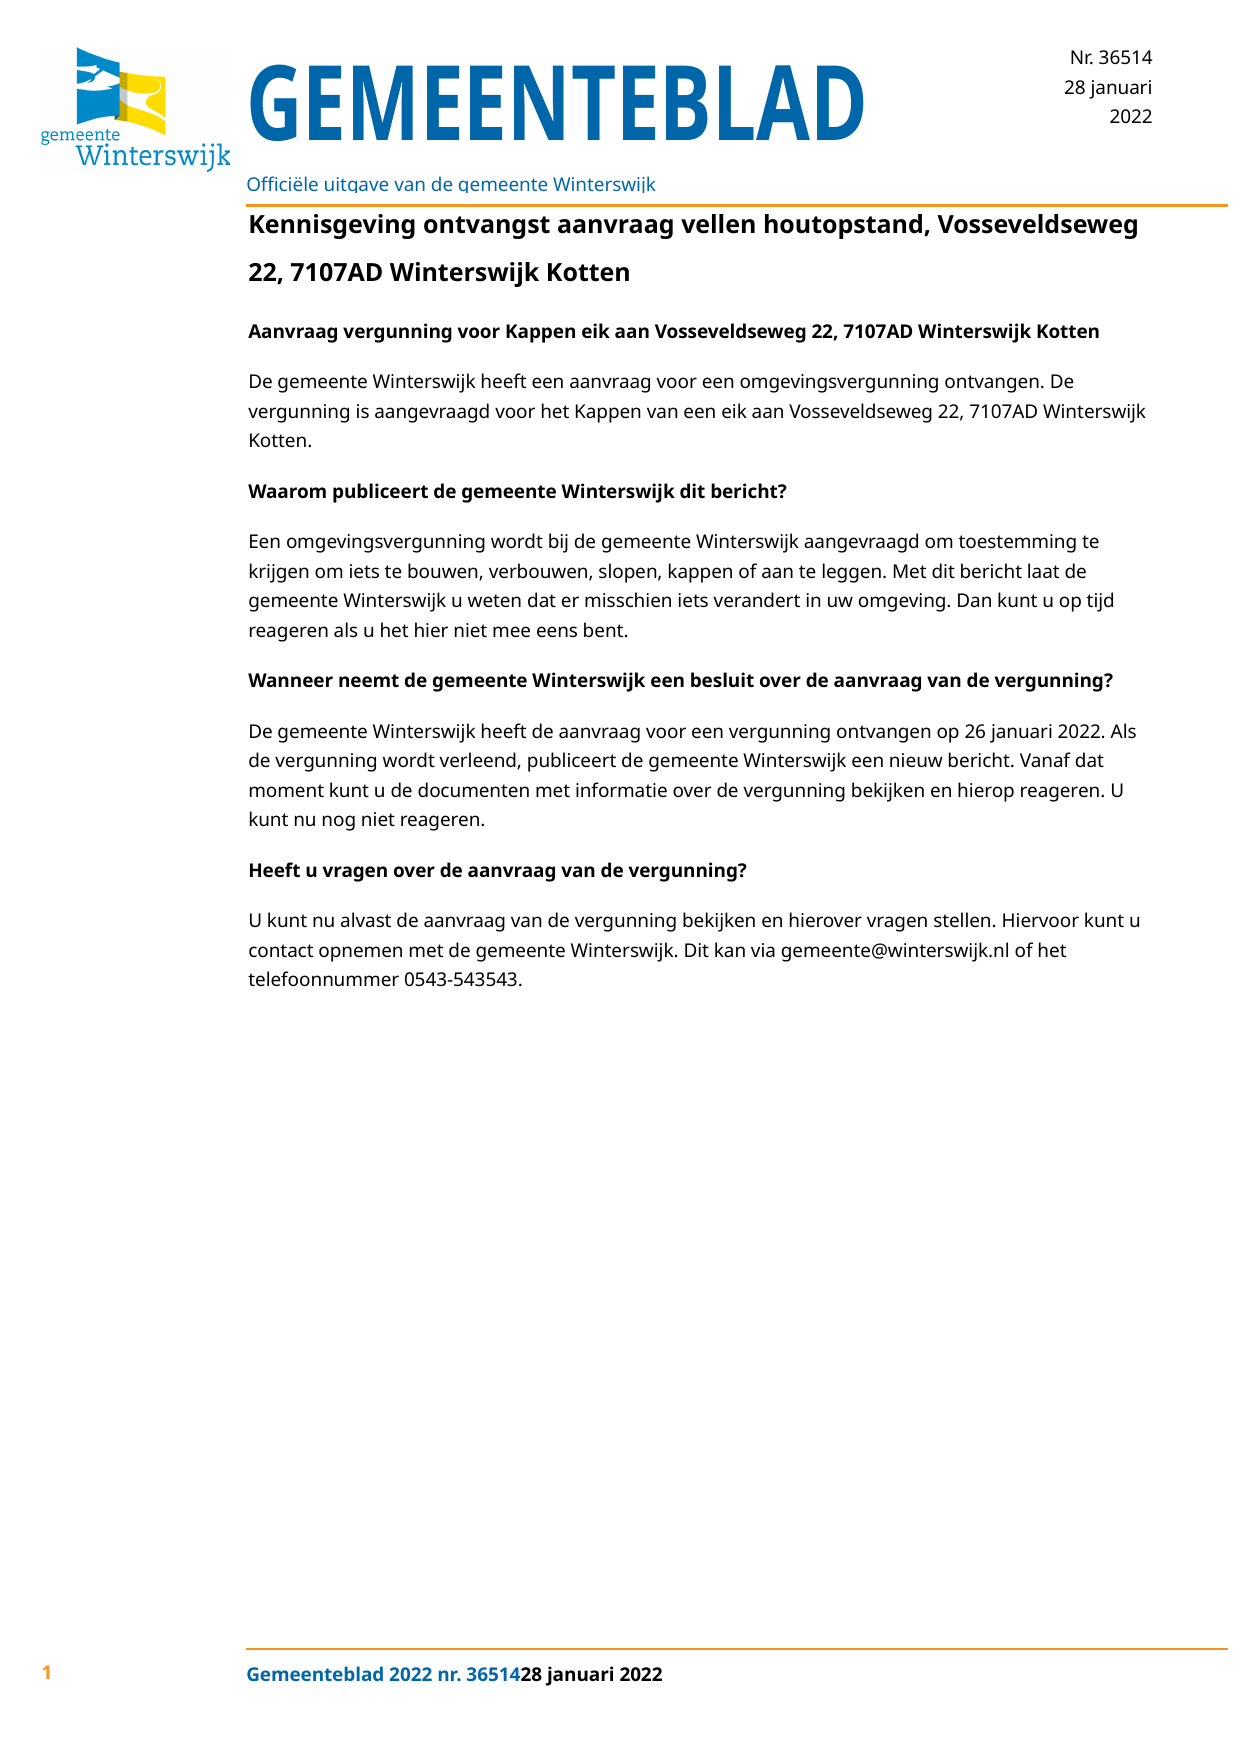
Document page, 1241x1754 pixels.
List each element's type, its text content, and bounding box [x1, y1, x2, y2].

picture [225, 153, 231, 162]
text Waarom publiceert de gemeente Winterswijk dit bericht? [248, 478, 1152, 504]
text Heeft u vragen over de aanvraag van de vergunning? [248, 857, 1152, 883]
text Een omgevingsvergunning wordt bij de gemeente Winterswijk aangevraagd om toestemming te krijgen om iets te bouwen, verbouwen, slopen, kappen of aan te leggen. Met dit bericht laat de gemeente Winterswijk u weten dat er misschien iets verandert in uw omgeving. Dan kunt u op tijd reageren als u het hier niet mee eens bent. [248, 528, 1152, 643]
text U kunt nu alvast de aanvraag van de vergunning bekijken en hierover vragen stellen. Hiervoor kunt u contact opnemen met de gemeente Winterswijk. Dit kan via gemeente@winterswijk.nl of het telefoonnummer 0543-543543. [248, 907, 1152, 992]
text Wanneer neemt de gemeente Winterswijk een besluit over de aanvraag van de vergunning? [248, 667, 1152, 693]
text Aanvraag vergunning voor Kappen eik aan Vosseveldseweg 22, 7107AD Winterswijk Kotten [248, 318, 1152, 344]
text De gemeente Winterswijk heeft de aanvraag voor een vergunning ontvangen op 26 januari 2022. Als de vergunning wordt verleend, publiceert de gemeente Winterswijk een nieuw bericht. Vanaf dat moment kunt u de documenten met informatie over de vergunning bekijken en hierop reageren. U kunt nu nog niet reageren. [248, 718, 1152, 832]
text De gemeente Winterswijk heeft een aanvraag voor een omgevingsvergunning ontvangen. De vergunning is aangevraagd voor het Kappen van een eik aan Vosseveldseweg 22, 7107AD Winterswijk Kotten. [248, 368, 1152, 453]
text Kennisgeving ontvangst aanvraag vellen houtopstand, Vosseveldseweg 22, 7107AD Winterswijk Kotten [248, 207, 1152, 288]
picture [41, 47, 231, 172]
